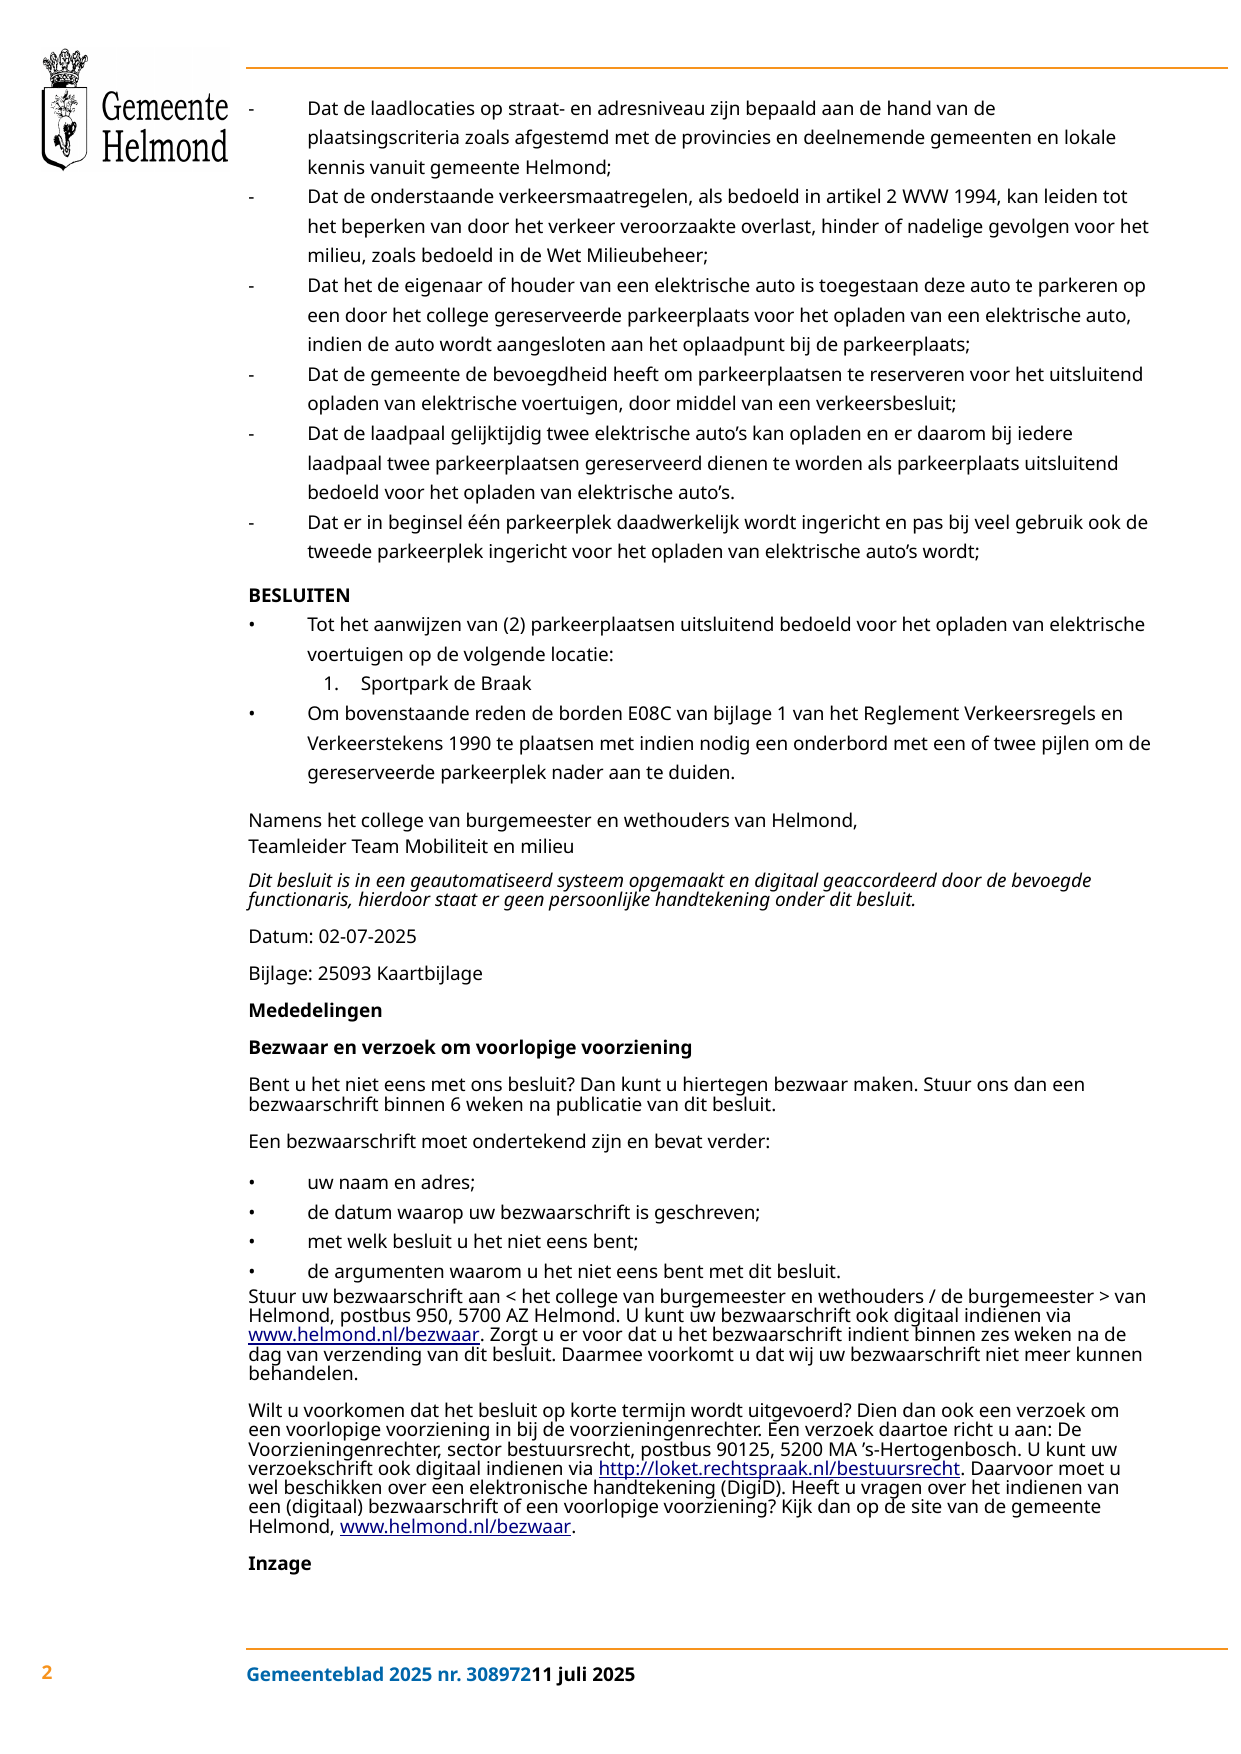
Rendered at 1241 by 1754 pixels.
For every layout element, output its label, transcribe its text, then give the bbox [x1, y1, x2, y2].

text Namens het college van burgemeester en wethouders van Helmond, [248, 807, 1152, 833]
text Bezwaar en verzoek om voorlopige voorziening [248, 1039, 1152, 1059]
picture [41, 47, 231, 172]
list Dat de laadlocaties op straat- en adresniveau zijn bepaald aan de hand van de plaatsingscriteria zoals afgestemd met de provincies en deelnemende gemeenten en lokale kennis vanuit gemeente Helmond; [248, 95, 1152, 180]
list Dat de gemeente de bevoegdheid heeft om parkeerplaatsen te reserveren voor het uitsluitend opladen van elektrische voertuigen, door middel van een verkeersbesluit; [248, 361, 1152, 416]
text Bent u het niet eens met ons besluit? Dan kunt u hiertegen bezwaar maken. Stuur ons dan een bezwaarschrift binnen 6 weken na publicatie van dit besluit. [248, 1076, 1152, 1115]
list de datum waarop uw bezwaarschrift is geschreven; [248, 1199, 1152, 1225]
text Mededelingen [248, 1002, 1152, 1022]
list Tot het aanwijzen van (2) parkeerplaatsen uitsluitend bedoeld voor het opladen van elektrische voertuigen op de volgende locatie: [248, 611, 1152, 667]
list de argumenten waarom u het niet eens bent met dit besluit. [248, 1258, 1152, 1284]
list Sportpark de Braak [323, 671, 1152, 696]
list Dat het de eigenaar of houder van een elektrische auto is toegestaan deze auto te parkeren op een door het college gereserveerde parkeerplaats voor het opladen van een elektrische auto, indien de auto wordt aangesloten aan het oplaadpunt bij de parkeerplaats; [248, 272, 1152, 357]
text Teamleider Team Mobiliteit en milieu [248, 833, 1152, 858]
text Wilt u voorkomen dat het besluit op korte termijn wordt uitgevoerd? Dien dan ook een verzoek om een voorlopige voorziening in bij de voorzieningenrechter. Een verzoek daartoe richt u aan: De Voorzieningenrechter, sector bestuursrecht, postbus 90125, 5200 MA ’s-Hertogenbosch. U kunt uw verzoekschrift ook digitaal indienen via http://loket.rechtspraak.nl/bestuursrecht. Daarvoor moet u wel beschikken over een elektronische handtekening (DigiD). Heeft u vragen over het indienen van een (digitaal) bezwaarschrift of een voorlopige voorziening? Kijk dan op de site van de gemeente Helmond, www.helmond.nl/bezwaar. [248, 1402, 1152, 1537]
list met welk besluit u het niet eens bent; [248, 1229, 1152, 1254]
text Datum: 02-07-2025 [248, 928, 1152, 948]
text Dit besluit is in een geautomatiseerd systeem opgemaakt en digitaal geaccordeerd door de bevoegde functionaris, hierdoor staat er geen persoonlijke handtekening onder dit besluit. [248, 872, 1152, 911]
text Een bezwaarschrift moet ondertekend zijn en bevat verder: [248, 1133, 1152, 1152]
list Dat de laadpaal gelijktijdig twee elektrische auto’s kan opladen en er daarom bij iedere laadpaal twee parkeerplaatsen gereserveerd dienen te worden als parkeerplaats uitsluitend bedoeld voor het opladen van elektrische auto’s. [248, 420, 1152, 505]
text BESLUITEN [248, 582, 1152, 607]
text Bijlage: 25093 Kaartbijlage [248, 965, 1152, 985]
text Stuur uw bezwaarschrift aan < het college van burgemeester en wethouders / de burgemeester > van Helmond, postbus 950, 5700 AZ Helmond. U kunt uw bezwaarschrift ook digitaal indienen via www.helmond.nl/bezwaar. Zorgt u er voor dat u het bezwaarschrift indient binnen zes weken na de dag van verzending van dit besluit. Daarmee voorkomt u dat wij uw bezwaarschrift niet meer kunnen behandelen. [248, 1288, 1152, 1384]
list Om bovenstaande reden de borden E08C van bijlage 1 van het Reglement Verkeersregels en Verkeerstekens 1990 te plaatsen met indien nodig een onderbord met een of twee pijlen om de gereserveerde parkeerplek nader aan te duiden. [248, 700, 1152, 785]
list uw naam en adres; [248, 1169, 1152, 1195]
list Dat de onderstaande verkeersmaatregelen, als bedoeld in artikel 2 WVW 1994, kan leiden tot het beperken van door het verkeer veroorzaakte overlast, hinder of nadelige gevolgen voor het milieu, zoals bedoeld in de Wet Milieubeheer; [248, 183, 1152, 268]
text Inzage [248, 1554, 1152, 1574]
list Dat er in beginsel één parkeerplek daadwerkelijk wordt ingericht en pas bij veel gebruik ook de tweede parkeerplek ingericht voor het opladen van elektrische auto’s wordt; [248, 509, 1152, 564]
